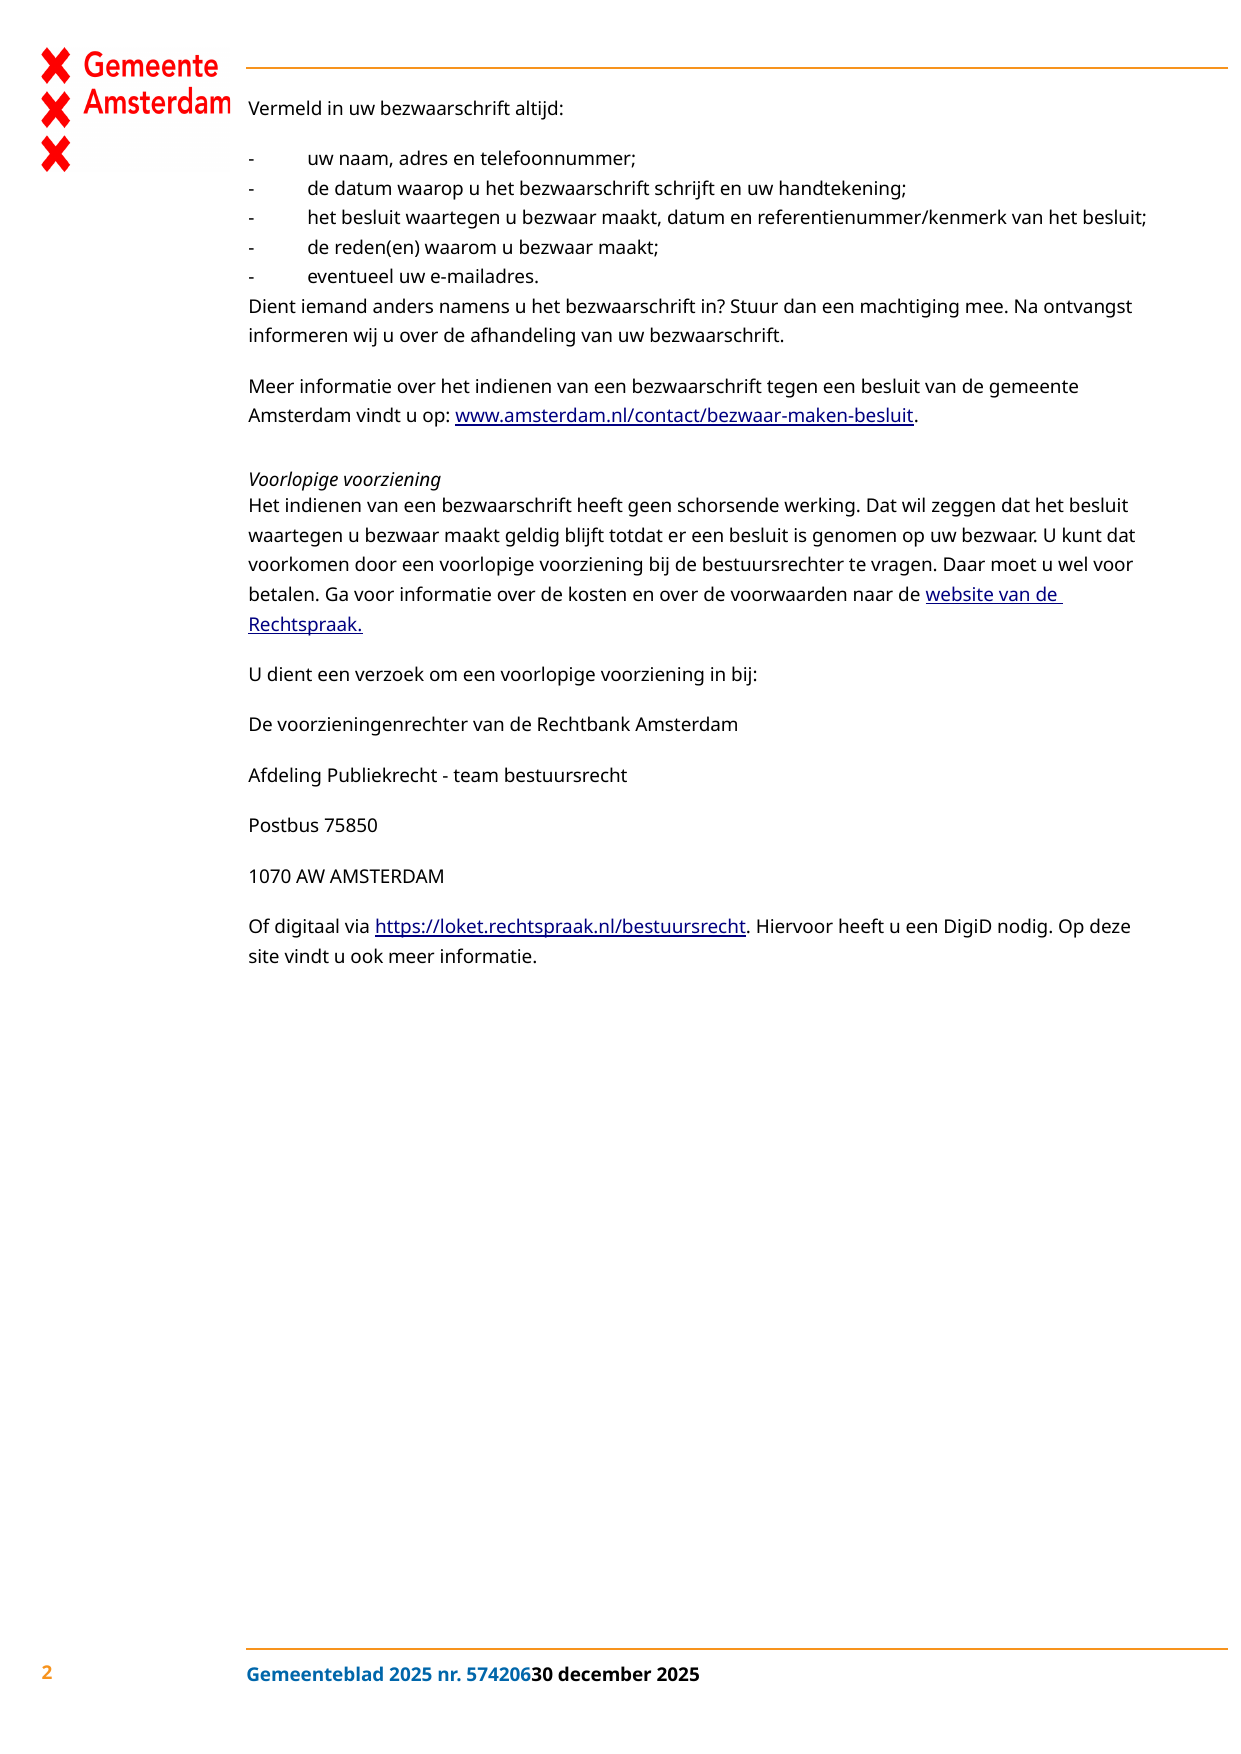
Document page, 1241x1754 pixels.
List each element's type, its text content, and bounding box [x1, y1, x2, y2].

text Dient iemand anders namens u het bezwaarschrift in? Stuur dan een machtiging mee. Na ontvangst informeren wij u over de afhandeling van uw bezwaarschrift. [248, 293, 1152, 348]
text Vermeld in uw bezwaarschrift altijd: [248, 95, 1152, 121]
list uw naam, adres en telefoonnummer; [248, 145, 1152, 171]
list het besluit waartegen u bezwaar maakt, datum en referentienummer/kenmerk van het besluit; [248, 204, 1152, 230]
text Het indienen van een bezwaarschrift heeft geen schorsende werking. Dat wil zeggen dat het besluit waartegen u bezwaar maakt geldig blijft totdat er een besluit is genomen op uw bezwaar. U kunt dat voorkomen door een voorlopige voorziening bij de bestuursrechter te vragen. Daar moet u wel voor betalen. Ga voor informatie over de kosten en over de voorwaarden naar de website van de Rechtspraak. [248, 492, 1152, 636]
text De voorzieningenrechter van de Rechtbank Amsterdam [248, 712, 1152, 737]
list de reden(en) waarom u bezwaar maakt; [248, 234, 1152, 260]
text Postbus 75850 [248, 812, 1152, 838]
text Voorlopige voorziening [248, 467, 1152, 492]
text Afdeling Publiekrecht - team bestuursrecht [248, 762, 1152, 788]
text U dient een verzoek om een voorlopige voorziening in bij: [248, 661, 1152, 687]
text 1070 AW AMSTERDAM [248, 863, 1152, 888]
list eventueel uw e-mailadres. [248, 263, 1152, 289]
list de datum waarop u het bezwaarschrift schrijft en uw handtekening; [248, 175, 1152, 201]
text Of digitaal via https://loket.rechtspraak.nl/bestuursrecht. Hiervoor heeft u een DigiD nodig. Op deze site vindt u ook meer informatie. [248, 913, 1152, 968]
text Meer informatie over het indienen van een bezwaarschrift tegen een besluit van de gemeente Amsterdam vindt u op: www.amsterdam.nl/contact/bezwaar-maken-besluit. [248, 373, 1152, 428]
picture [41, 47, 231, 172]
